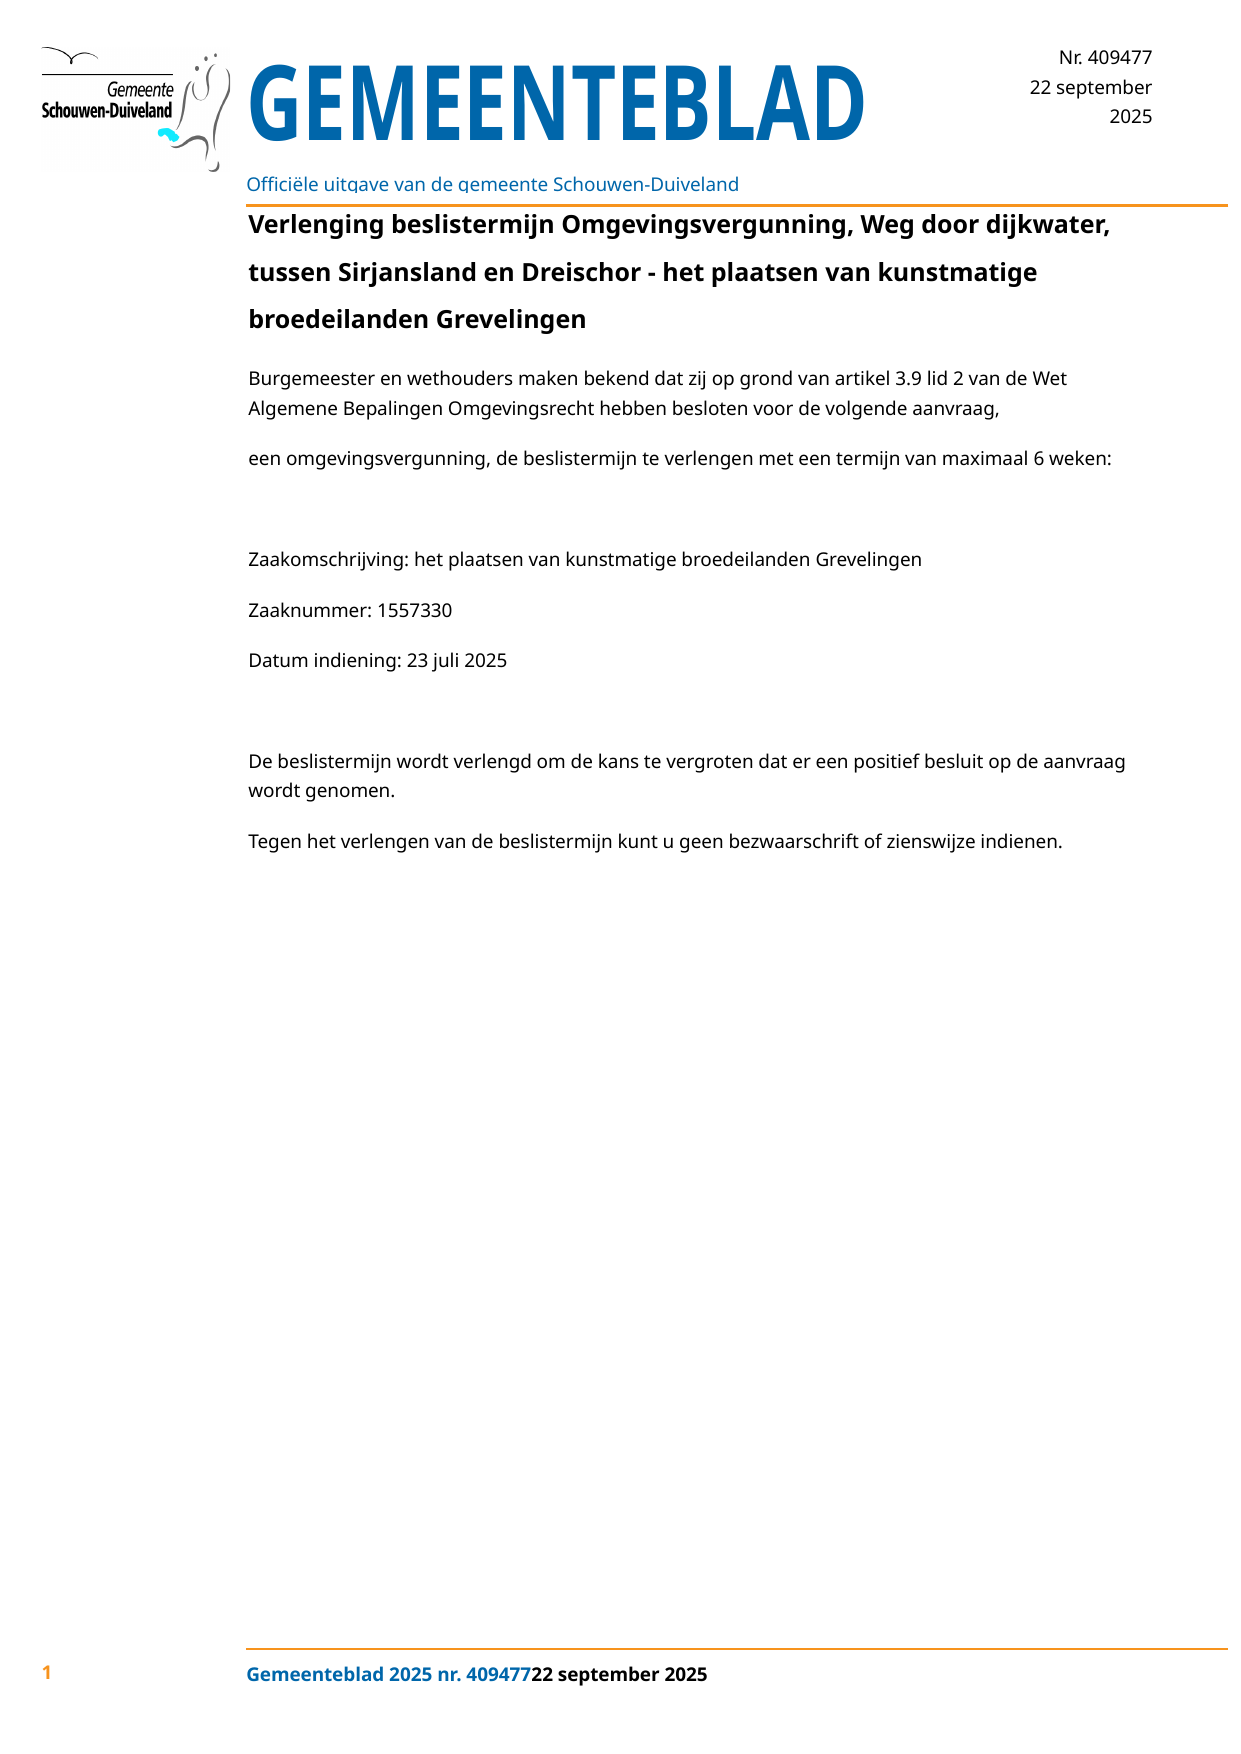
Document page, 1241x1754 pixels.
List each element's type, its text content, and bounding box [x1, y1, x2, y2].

text Burgemeester en wethouders maken bekend dat zij op grond van artikel 3.9 lid 2 van de Wet Algemene Bepalingen Omgevingsrecht hebben besloten voor de volgende aanvraag, [248, 366, 1152, 421]
picture [41, 47, 231, 172]
text Zaaknummer: 1557330 [248, 597, 1152, 622]
text een omgevingsvergunning, de beslistermijn te verlengen met een termijn van maximaal 6 weken: [248, 446, 1152, 471]
text Datum indiening: 23 juli 2025 [248, 647, 1152, 673]
text Tegen het verlengen van de beslistermijn kunt u geen bezwaarschrift of zienswijze indienen. [248, 828, 1152, 854]
text Zaakomschrijving: het plaatsen van kunstmatige broedeilanden Grevelingen [248, 546, 1152, 572]
text De beslistermijn wordt verlengd om de kans te vergroten dat er een positief besluit op de aanvraag wordt genomen. [248, 748, 1152, 803]
text Verlenging beslistermijn Omgevingsvergunning, Weg door dijkwater, tussen Sirjansland en Dreischor - het plaatsen van kunstmatige broedeilanden Grevelingen [248, 207, 1152, 336]
